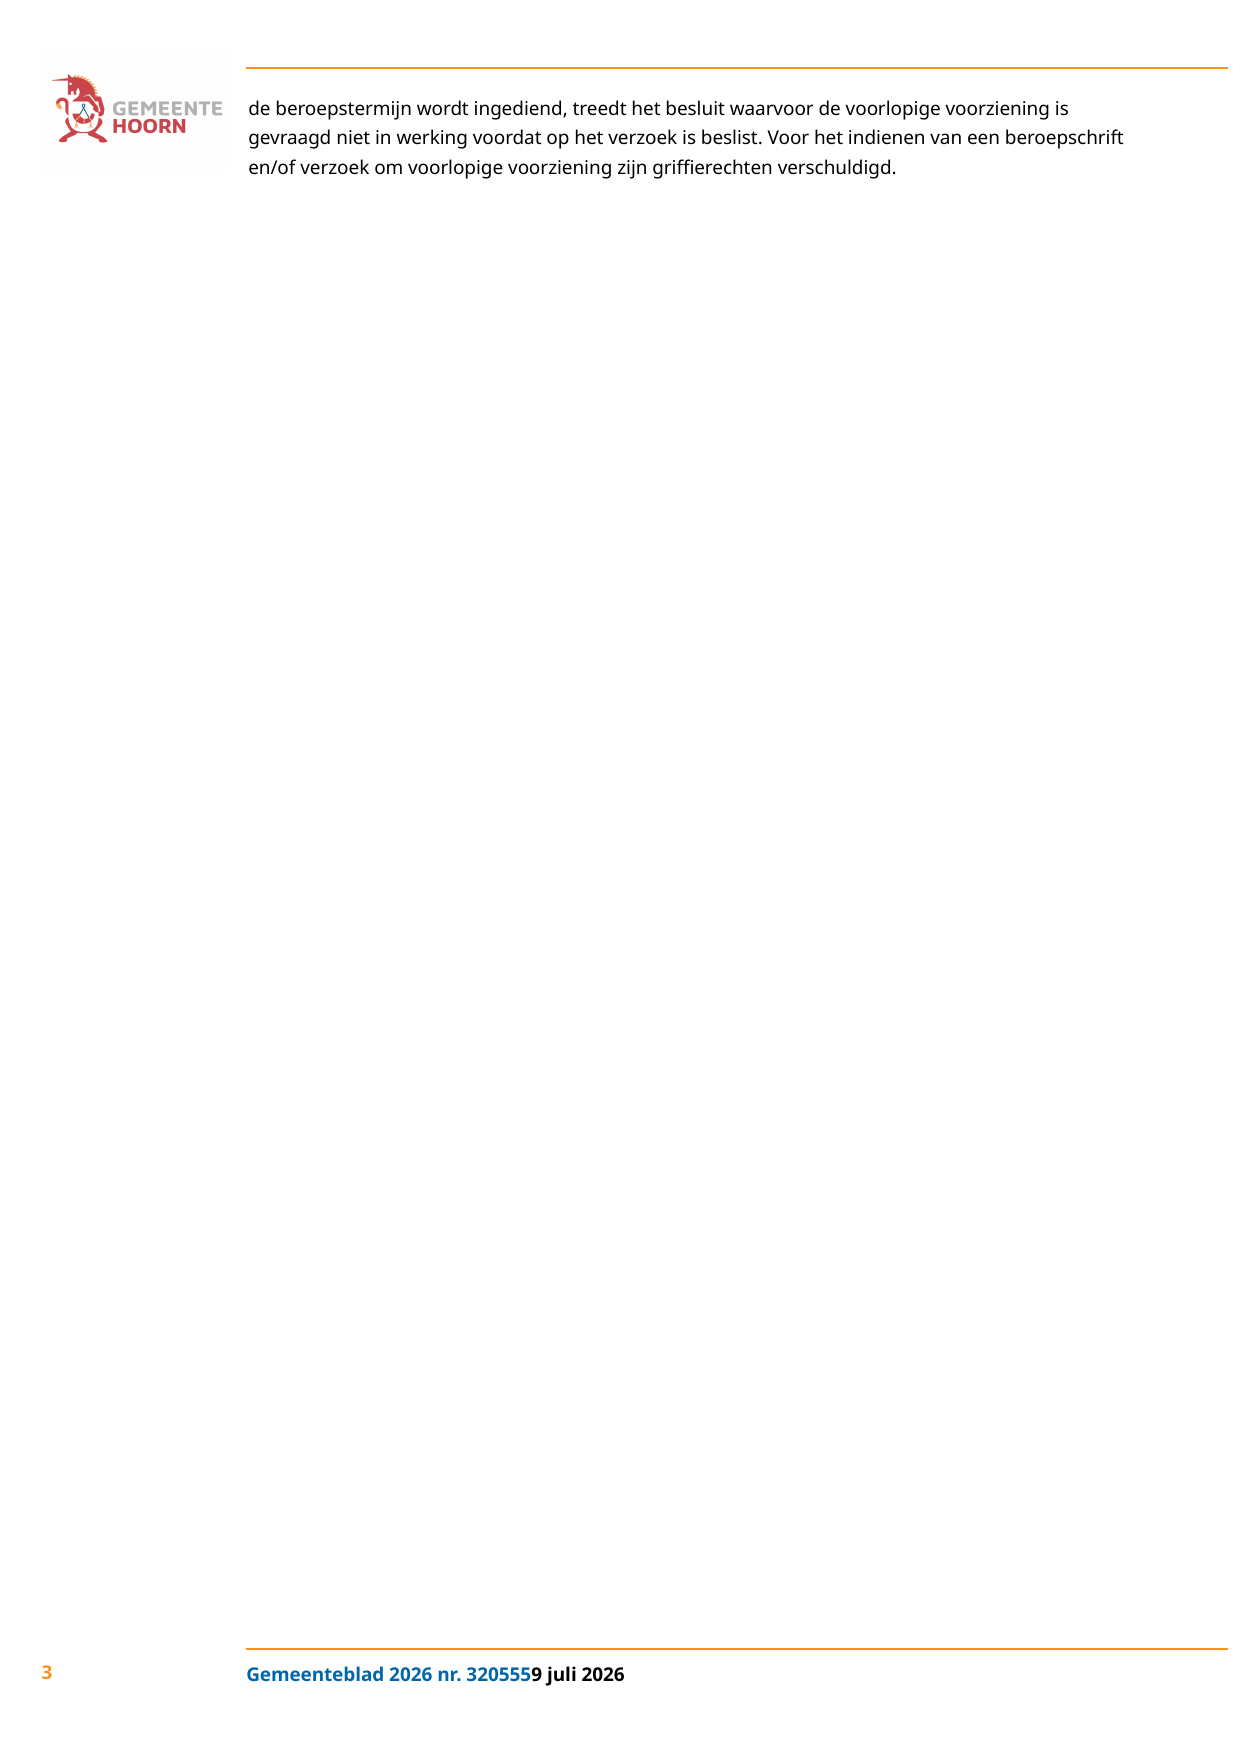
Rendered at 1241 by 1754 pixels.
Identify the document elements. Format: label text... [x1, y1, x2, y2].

picture [41, 47, 231, 172]
text de beroepstermijn wordt ingediend, treedt het besluit waarvoor de voorlopige voorziening is gevraagd niet in werking voordat op het verzoek is beslist. Voor het indienen van een beroepschrift en/of verzoek om voorlopige voorziening zijn griffierechten verschuldigd. [248, 95, 1152, 180]
